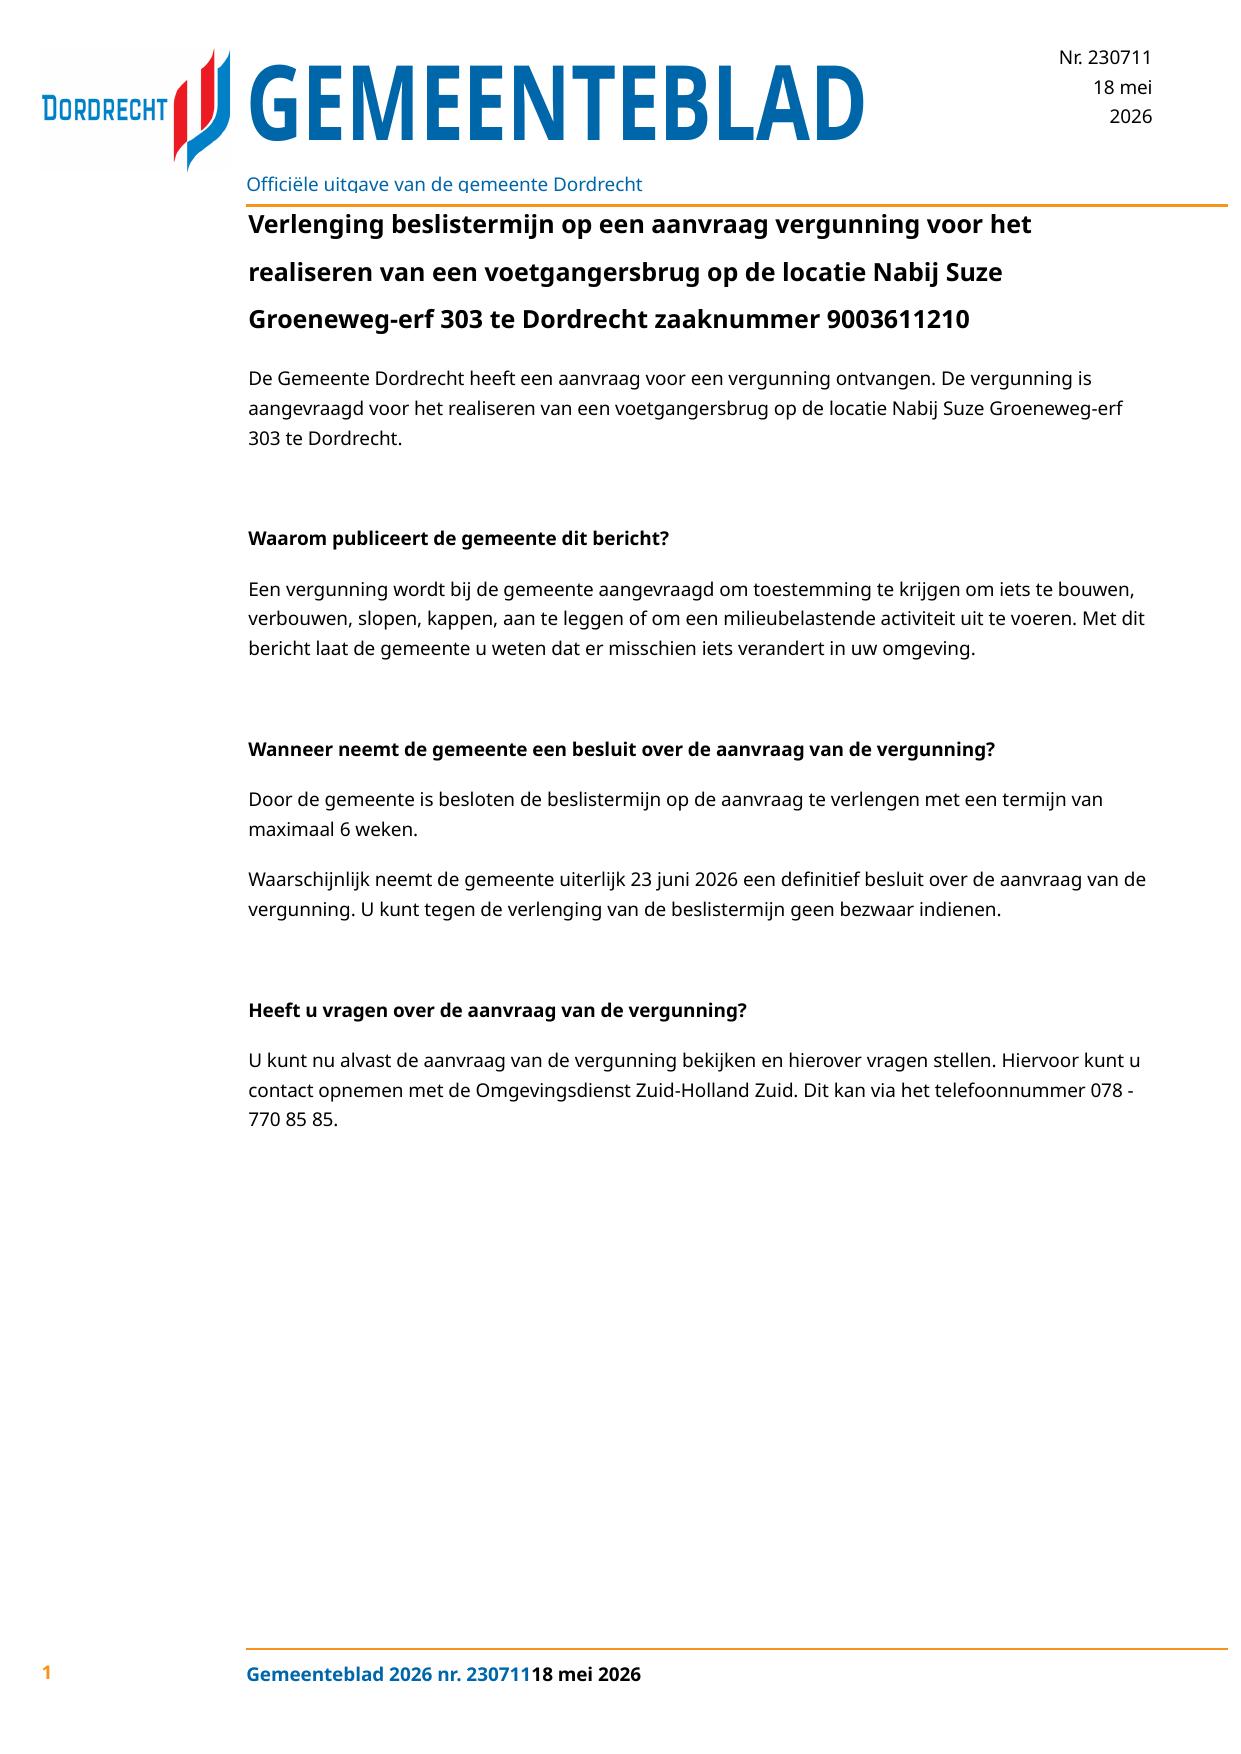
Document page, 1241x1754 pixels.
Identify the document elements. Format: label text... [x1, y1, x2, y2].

text Verlenging beslistermijn op een aanvraag vergunning voor het realiseren van een voetgangersbrug op de locatie Nabij Suze Groeneweg-erf 303 te Dordrecht zaaknummer 9003611210 [248, 207, 1152, 336]
text Een vergunning wordt bij de gemeente aangevraagd om toestemming te krijgen om iets te bouwen, verbouwen, slopen, kappen, aan te leggen of om een milieubelastende activiteit uit te voeren. Met dit bericht laat de gemeente u weten dat er misschien iets verandert in uw omgeving. [248, 576, 1152, 661]
text Wanneer neemt de gemeente een besluit over de aanvraag van de vergunning? [248, 736, 1152, 762]
text Waarom publiceert de gemeente dit bericht? [248, 526, 1152, 551]
picture [41, 47, 231, 172]
text Heeft u vragen over de aanvraag van de vergunning? [248, 997, 1152, 1022]
text Door de gemeente is besloten de beslistermijn op de aanvraag te verlengen met een termijn van maximaal 6 weken. [248, 786, 1152, 842]
text De Gemeente Dordrecht heeft een aanvraag voor een vergunning ontvangen. De vergunning is aangevraagd voor het realiseren van een voetgangersbrug op de locatie Nabij Suze Groeneweg-erf 303 te Dordrecht. [248, 366, 1152, 450]
text Waarschijnlijk neemt de gemeente uiterlijk 23 juni 2026 een definitief besluit over de aanvraag van de vergunning. U kunt tegen de verlenging van de beslistermijn geen bezwaar indienen. [248, 866, 1152, 922]
text U kunt nu alvast de aanvraag van de vergunning bekijken en hierover vragen stellen. Hiervoor kunt u contact opnemen met de Omgevingsdienst Zuid-Holland Zuid. Dit kan via het telefoonnummer 078 - 770 85 85. [248, 1047, 1152, 1132]
